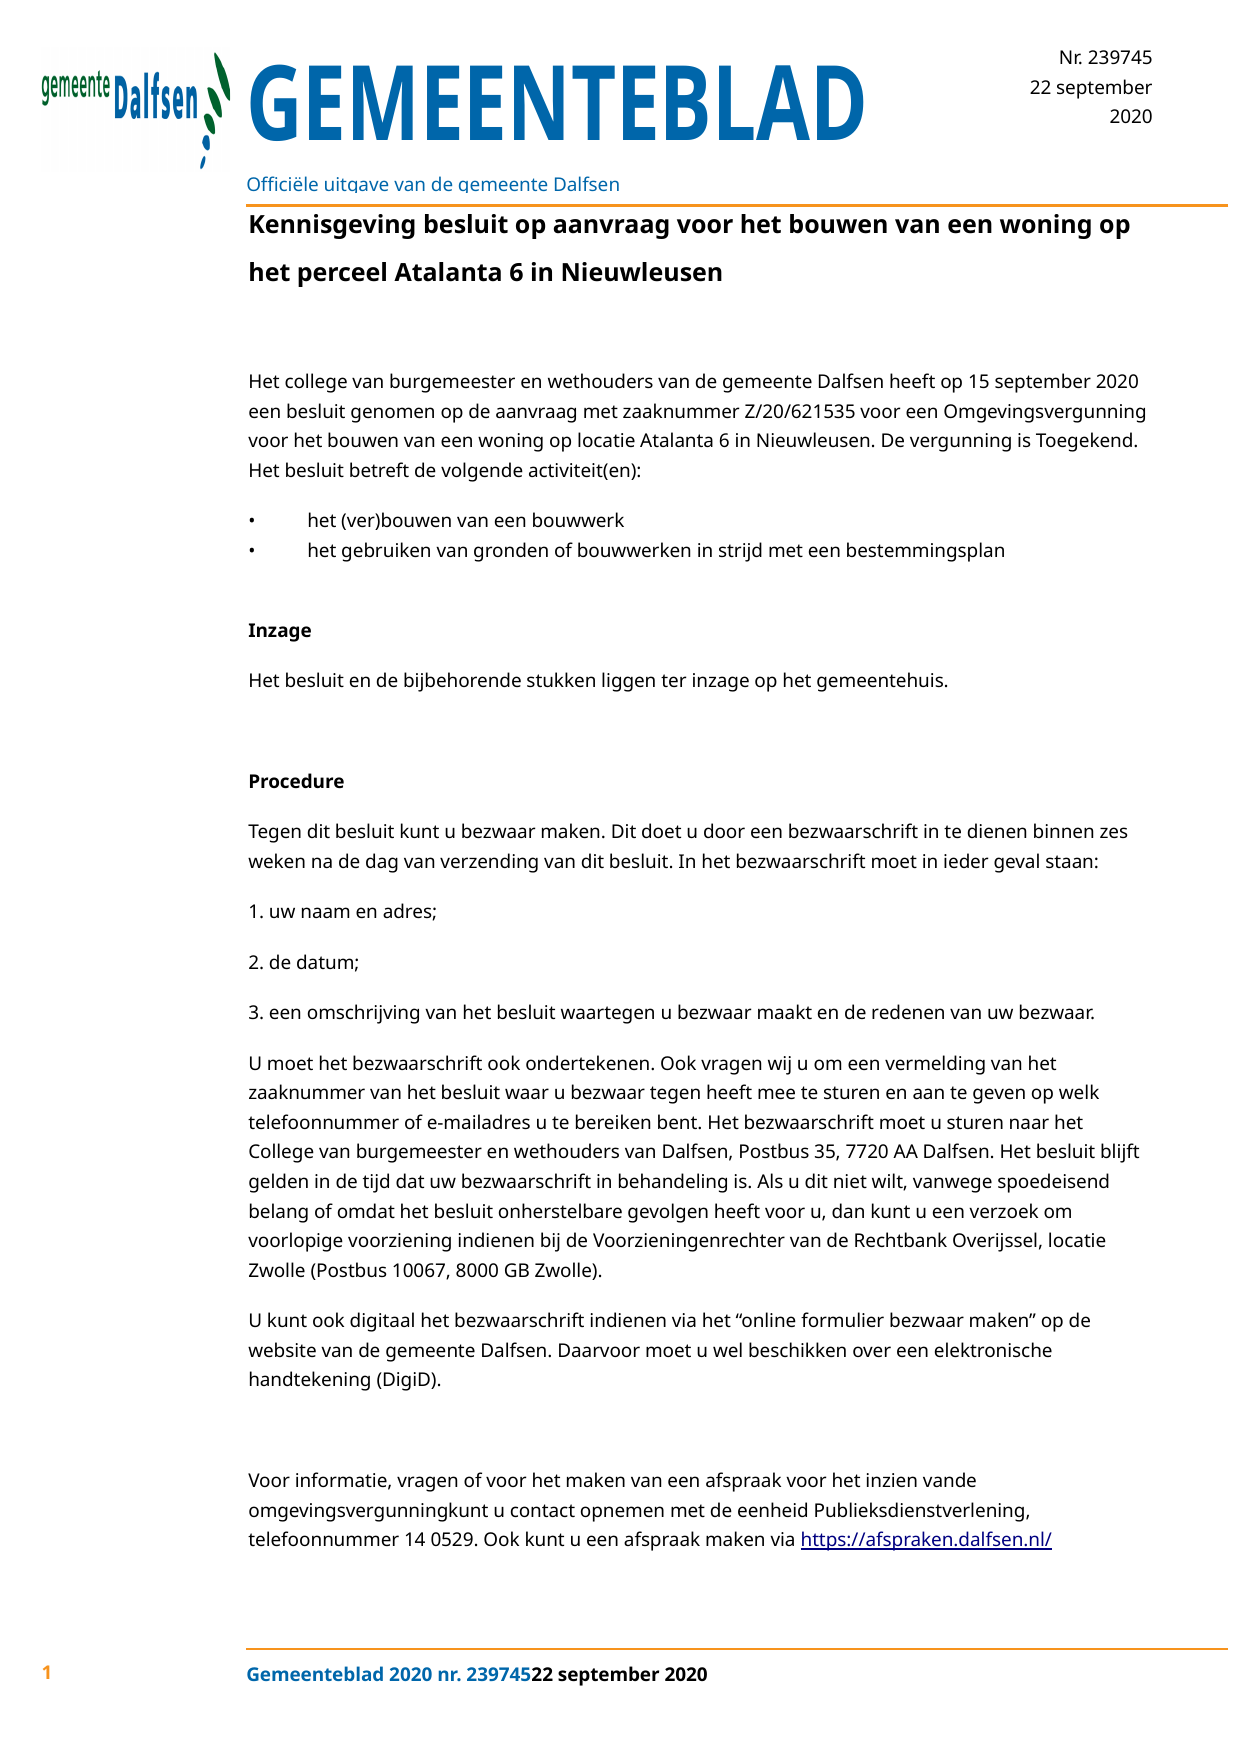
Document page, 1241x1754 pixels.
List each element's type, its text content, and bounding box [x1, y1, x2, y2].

text Het besluit en de bijbehorende stukken liggen ter inzage op het gemeentehuis. [248, 667, 1152, 693]
list het gebruiken van gronden of bouwwerken in strijd met een bestemmingsplan [248, 537, 1152, 563]
text 1. uw naam en adres; [248, 899, 1152, 924]
text Het college van burgemeester en wethouders van de gemeente Dalfsen heeft op 15 september 2020 een besluit genomen op de aanvraag met zaaknummer Z/20/621535 voor een Omgevingsvergunning voor het bouwen van een woning op locatie Atalanta 6 in Nieuwleusen. De vergunning is Toegekend. Het besluit betreft de volgende activiteit(en): [248, 368, 1152, 483]
text 3. een omschrijving van het besluit waartegen u bezwaar maakt en de redenen van uw bezwaar. [248, 999, 1152, 1025]
list het (ver)bouwen van een bouwwerk [248, 507, 1152, 533]
text Procedure [248, 768, 1152, 794]
picture [41, 47, 231, 172]
text Voor informatie, vragen of voor het maken van een afspraak voor het inzien vande omgevingsvergunningkunt u contact opnemen met de eenheid Publieksdienstverlening, telefoonnummer 14 0529. Ook kunt u een afspraak maken via https://afspraken.dalfsen.nl/ [248, 1467, 1152, 1552]
text U moet het bezwaarschrift ook ondertekenen. Ook vragen wij u om een vermelding van het zaaknummer van het besluit waar u bezwaar tegen heeft mee te sturen en aan te geven op welk telefoonnummer of e-mailadres u te bereiken bent. Het bezwaarschrift moet u sturen naar het College van burgemeester en wethouders van Dalfsen, Postbus 35, 7720 AA Dalfsen. Het besluit blijft gelden in de tijd dat uw bezwaarschrift in behandeling is. Als u dit niet wilt, vanwege spoedeisend belang of omdat het besluit onherstelbare gevolgen heeft voor u, dan kunt u een verzoek om voorlopige voorziening indienen bij de Voorzieningenrechter van de Rechtbank Overijssel, locatie Zwolle (Postbus 10067, 8000 GB Zwolle). [248, 1050, 1152, 1283]
text Kennisgeving besluit op aanvraag voor het bouwen van een woning op het perceel Atalanta 6 in Nieuwleusen [248, 207, 1152, 288]
text 2. de datum; [248, 949, 1152, 975]
text Tegen dit besluit kunt u bezwaar maken. Dit doet u door een bezwaarschrift in te dienen binnen zes weken na de dag van verzending van dit besluit. In het bezwaarschrift moet in ieder geval staan: [248, 819, 1152, 874]
text U kunt ook digitaal het bezwaarschrift indienen via het “online formulier bezwaar maken” op de website van de gemeente Dalfsen. Daarvoor moet u wel beschikken over een elektronische handtekening (DigiD). [248, 1307, 1152, 1392]
text Inzage [248, 617, 1152, 643]
